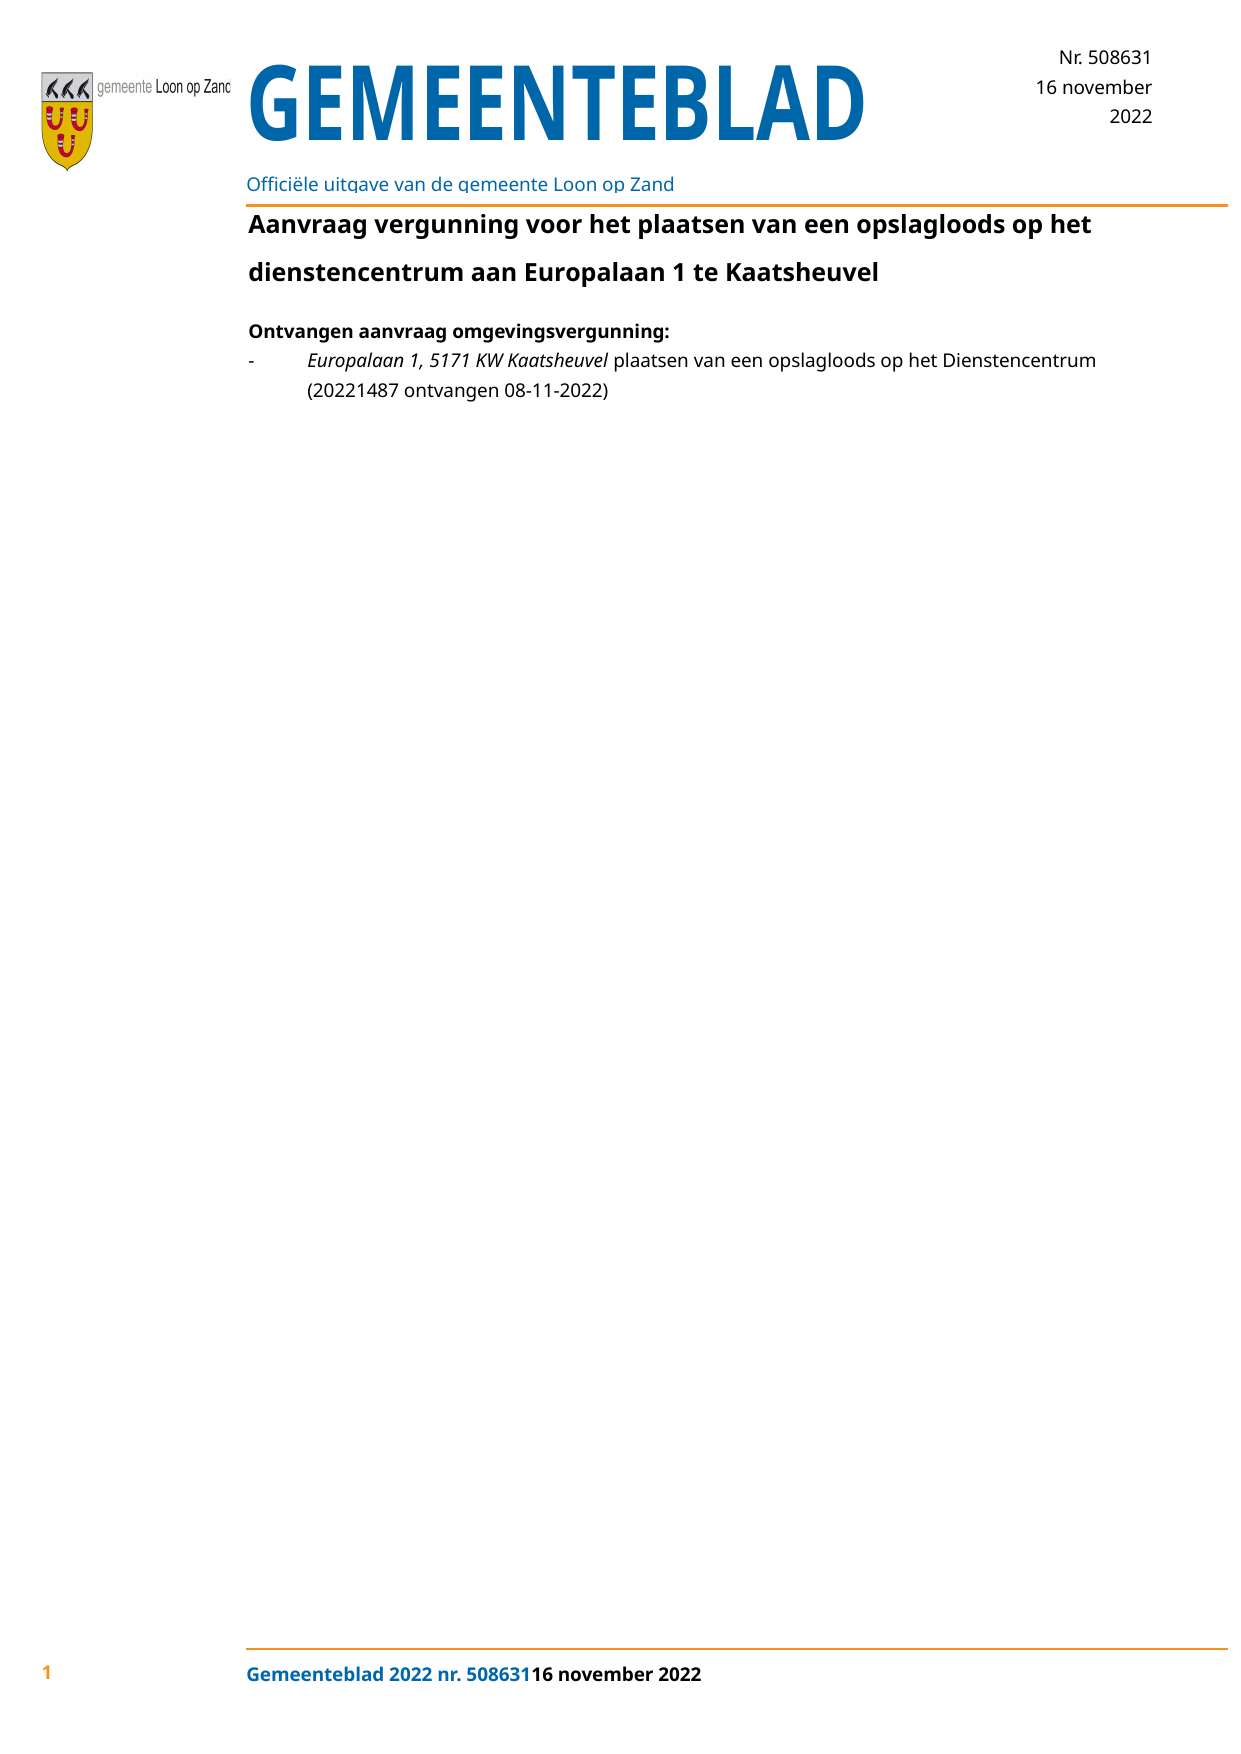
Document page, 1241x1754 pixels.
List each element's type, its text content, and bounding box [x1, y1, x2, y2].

picture [41, 47, 231, 172]
text Ontvangen aanvraag omgevingsvergunning: [248, 318, 1152, 344]
text Aanvraag vergunning voor het plaatsen van een opslagloods op het dienstencentrum aan Europalaan 1 te Kaatsheuvel [248, 207, 1152, 288]
list Europalaan 1, 5171 KW Kaatsheuvel plaatsen van een opslagloods op het Dienstencentrum (20221487 ontvangen 08-11-2022) [248, 347, 1152, 403]
